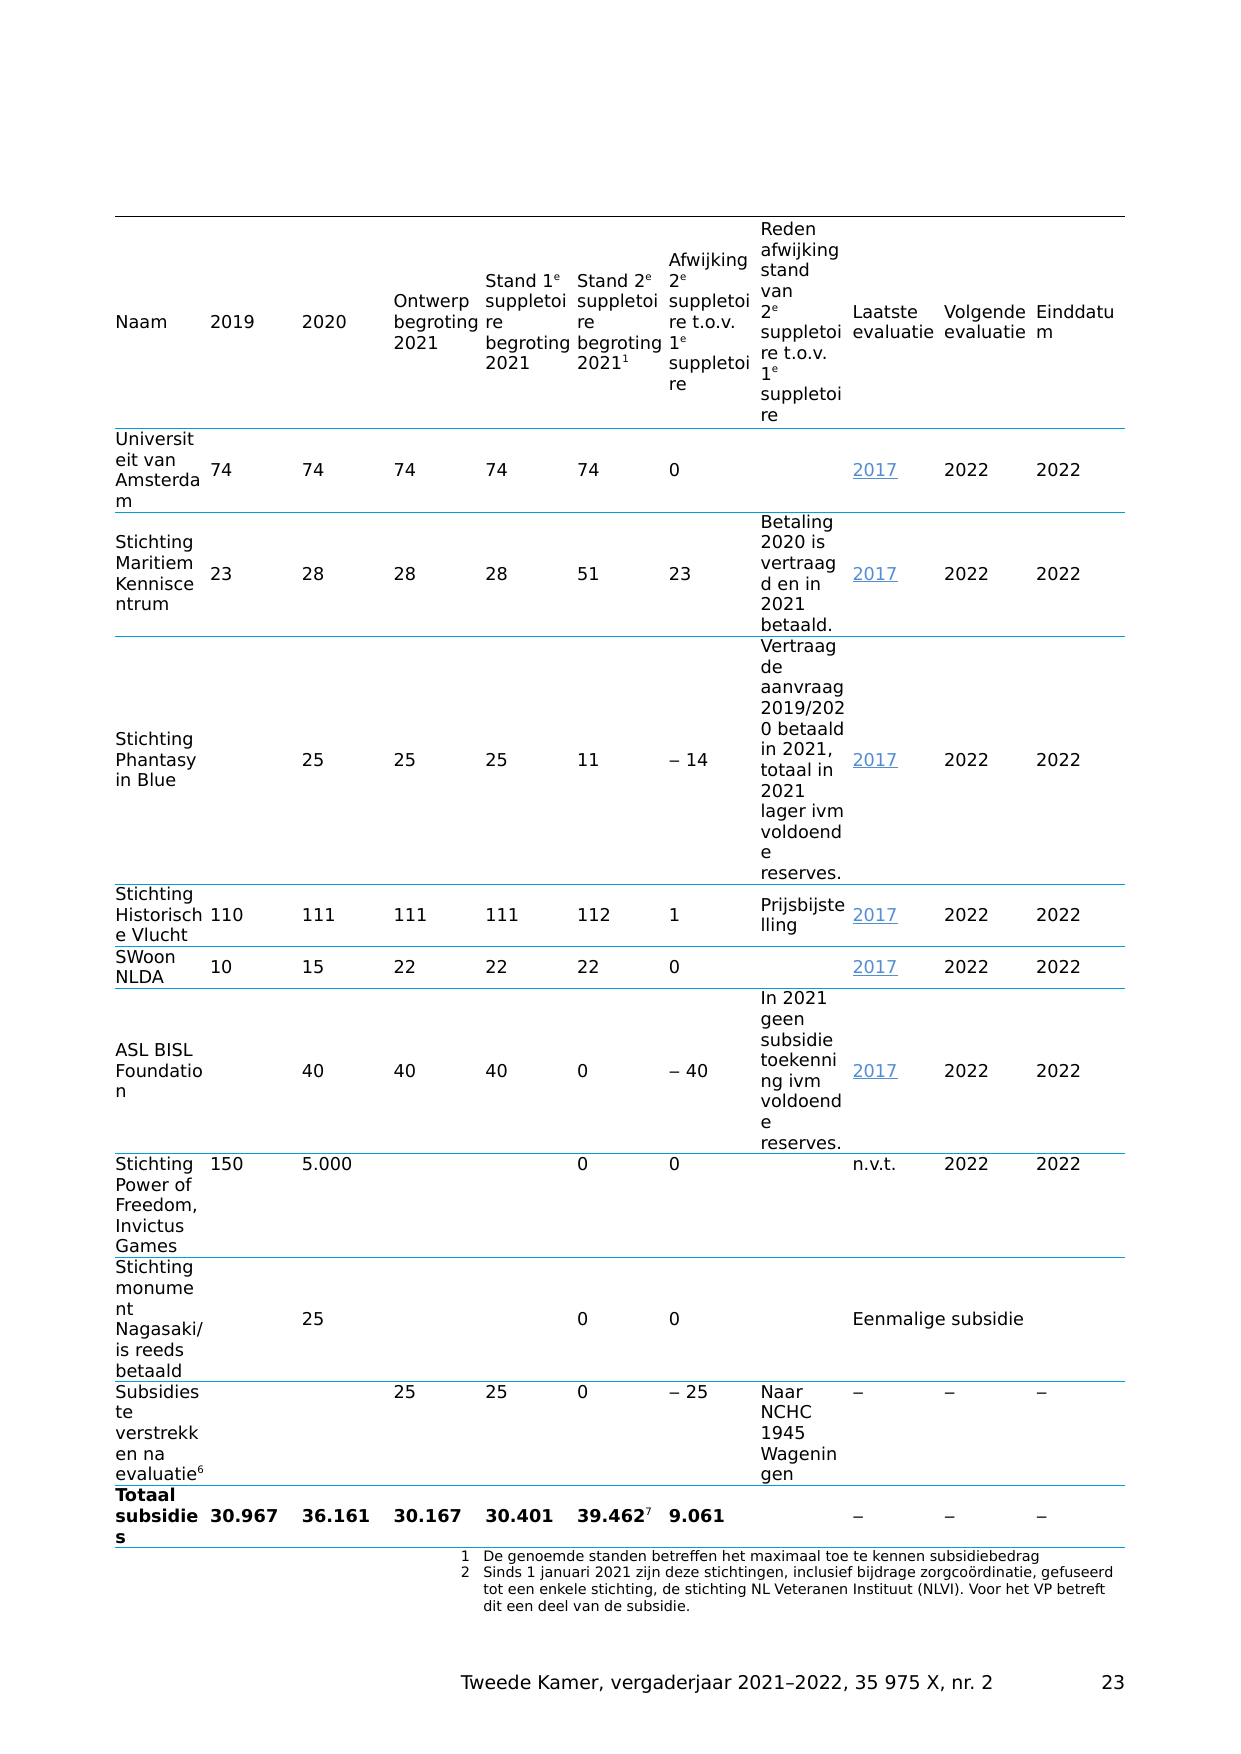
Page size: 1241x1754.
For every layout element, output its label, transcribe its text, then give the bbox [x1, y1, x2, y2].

table_cell 2022 [941, 513, 1033, 636]
table_cell 40 [390, 989, 482, 1153]
table_cell 25 [299, 637, 390, 884]
table_cell 25 [390, 637, 482, 884]
table_cell [390, 1154, 482, 1257]
table_cell [482, 1154, 574, 1257]
table_cell 110 [207, 885, 299, 946]
table_cell Stand 2e suppletoire begroting 20211 [574, 217, 666, 428]
table_cell 0 [666, 1258, 757, 1381]
table_cell 0 [666, 1154, 757, 1257]
table_cell Stichting monument Nagasaki/ is reeds betaald [115, 1258, 207, 1381]
table_cell 2022 [941, 989, 1033, 1153]
table_cell 2022 [941, 1154, 1033, 1257]
table_cell 0 [574, 1154, 666, 1257]
table_cell 150 [207, 1154, 299, 1257]
table_cell [758, 1258, 849, 1381]
table_cell 23 [666, 513, 757, 636]
table_cell 2022 [1033, 637, 1125, 884]
table_cell 30.967 [207, 1486, 299, 1547]
table_cell 2017 [849, 885, 941, 946]
table_cell ‒ [1033, 1382, 1125, 1485]
table_cell 74 [482, 429, 574, 511]
table_cell Vertraagde aanvraag 2019/2020 betaald in 2021, totaal in 2021 lager ivm voldoende reserves. [758, 637, 849, 884]
table_cell 2022 [941, 429, 1033, 511]
table_cell In 2021 geen subsidie toekenning ivm voldoende reserves. [758, 989, 849, 1153]
table_cell ‒ [1033, 1486, 1125, 1547]
table_cell ‒ [941, 1382, 1033, 1485]
table_cell ‒ [849, 1486, 941, 1547]
table_cell 2022 [941, 947, 1033, 988]
table_cell 25 [482, 637, 574, 884]
table_cell 112 [574, 885, 666, 946]
list De genoemde standen betreffen het maximaal toe te kennen subsidiebedrag [461, 1548, 1125, 1564]
table_cell 25 [482, 1382, 574, 1485]
table_cell 2022 [1033, 429, 1125, 511]
table_cell Universiteit van Amsterdam [115, 429, 207, 511]
table_cell 2017 [849, 429, 941, 511]
table_cell [207, 1258, 299, 1381]
table_cell 2022 [1033, 947, 1125, 988]
table_cell Naar NCHC 1945 Wageningen [758, 1382, 849, 1485]
table_cell 36.161 [299, 1486, 390, 1547]
table_cell 22 [482, 947, 574, 988]
table_cell Stand 1e suppletoire begroting 2021 [482, 217, 574, 428]
table_cell 10 [207, 947, 299, 988]
table_cell [482, 1258, 574, 1381]
table_cell 0 [666, 947, 757, 988]
table_cell 2022 [1033, 513, 1125, 636]
table_cell ‒ 14 [666, 637, 757, 884]
table_cell n.v.t. [849, 1154, 941, 1257]
table_cell [758, 947, 849, 988]
table_cell 2022 [941, 637, 1033, 884]
table_cell 2022 [1033, 989, 1125, 1153]
table_cell 1 [666, 885, 757, 946]
table_cell 2017 [849, 947, 941, 988]
table_cell 30.167 [390, 1486, 482, 1547]
table_cell 51 [574, 513, 666, 636]
table_cell 74 [574, 429, 666, 511]
table_cell 2022 [941, 885, 1033, 946]
table_cell 30.401 [482, 1486, 574, 1547]
table_cell Subsidies te verstrekken na evaluatie6 [115, 1382, 207, 1485]
table_cell 40 [482, 989, 574, 1153]
table_cell 25 [299, 1258, 390, 1381]
table_cell 2020 [299, 217, 390, 428]
table_cell 0 [666, 429, 757, 511]
table_cell [390, 1258, 482, 1381]
table_cell 5.000 [299, 1154, 390, 1257]
table_cell [299, 1382, 390, 1485]
table_cell Ontwerpbegroting 2021 [390, 217, 482, 428]
table_cell 2019 [207, 217, 299, 428]
table_cell 40 [299, 989, 390, 1153]
table_cell Afwijking 2e suppletoire t.o.v. 1e suppletoire [666, 217, 757, 428]
table_cell 25 [390, 1382, 482, 1485]
table_cell ‒ [941, 1486, 1033, 1547]
table_cell 111 [299, 885, 390, 946]
table_cell 111 [482, 885, 574, 946]
table_cell 22 [574, 947, 666, 988]
table_cell ‒ [849, 1382, 941, 1485]
table_cell [758, 1154, 849, 1257]
table_cell 39.4627 [574, 1486, 666, 1547]
table_cell 28 [299, 513, 390, 636]
table_cell 111 [390, 885, 482, 946]
table_cell ASL BISL Foundation [115, 989, 207, 1153]
table_cell Reden afwijking stand van 2e suppletoire t.o.v. 1e suppletoire [758, 217, 849, 428]
list Sinds 1 januari 2021 zijn deze stichtingen, inclusief bijdrage zorgcoördinatie, gefuseerd tot een enkele stichting, de stichting NL Veteranen Instituut (NLVI). Voor het VP betreft dit een deel van de subsidie. [461, 1564, 1125, 1615]
table_cell [207, 637, 299, 884]
table_cell 0 [574, 989, 666, 1153]
table_cell 74 [207, 429, 299, 511]
table_cell 15 [299, 947, 390, 988]
table_cell Volgende evaluatie [941, 217, 1033, 428]
table_cell Stichting Power of Freedom, Invictus Games [115, 1154, 207, 1257]
table_cell Prijsbijstelling [758, 885, 849, 946]
table_cell Laatste evaluatie [849, 217, 941, 428]
table_cell Stichting Phantasy in Blue [115, 637, 207, 884]
table_cell 2017 [849, 513, 941, 636]
table_cell Eenmalige subsidie [849, 1258, 1125, 1381]
table_cell 0 [574, 1258, 666, 1381]
table_cell 2022 [1033, 1154, 1125, 1257]
table_cell Naam [115, 217, 207, 428]
table_cell [207, 989, 299, 1153]
table_cell 2017 [849, 989, 941, 1153]
table_cell 22 [390, 947, 482, 988]
table_cell Einddatum [1033, 217, 1125, 428]
table_cell Betaling 2020 is vertraagd en in 2021 betaald. [758, 513, 849, 636]
table_cell 2022 [1033, 885, 1125, 946]
table_cell [758, 1486, 849, 1547]
table_cell Totaal subsidies [115, 1486, 207, 1547]
table_cell 28 [390, 513, 482, 636]
table_cell Stichting Maritiem Kenniscentrum [115, 513, 207, 636]
table_cell 74 [390, 429, 482, 511]
table_cell 74 [299, 429, 390, 511]
table_cell [758, 429, 849, 511]
table_cell ‒ 40 [666, 989, 757, 1153]
table_cell 23 [207, 513, 299, 636]
table_cell 28 [482, 513, 574, 636]
table_cell 11 [574, 637, 666, 884]
table_cell SWoon NLDA [115, 947, 207, 988]
table_cell 0 [574, 1382, 666, 1485]
table_cell [207, 1382, 299, 1485]
table_cell Stichting Historische Vlucht [115, 885, 207, 946]
table_header Subsidies (bedragen x 1.000 euro) [115, 191, 1125, 216]
table_cell 9.061 [666, 1486, 757, 1547]
table_cell ‒ 25 [666, 1382, 757, 1485]
table_cell 2017 [849, 637, 941, 884]
